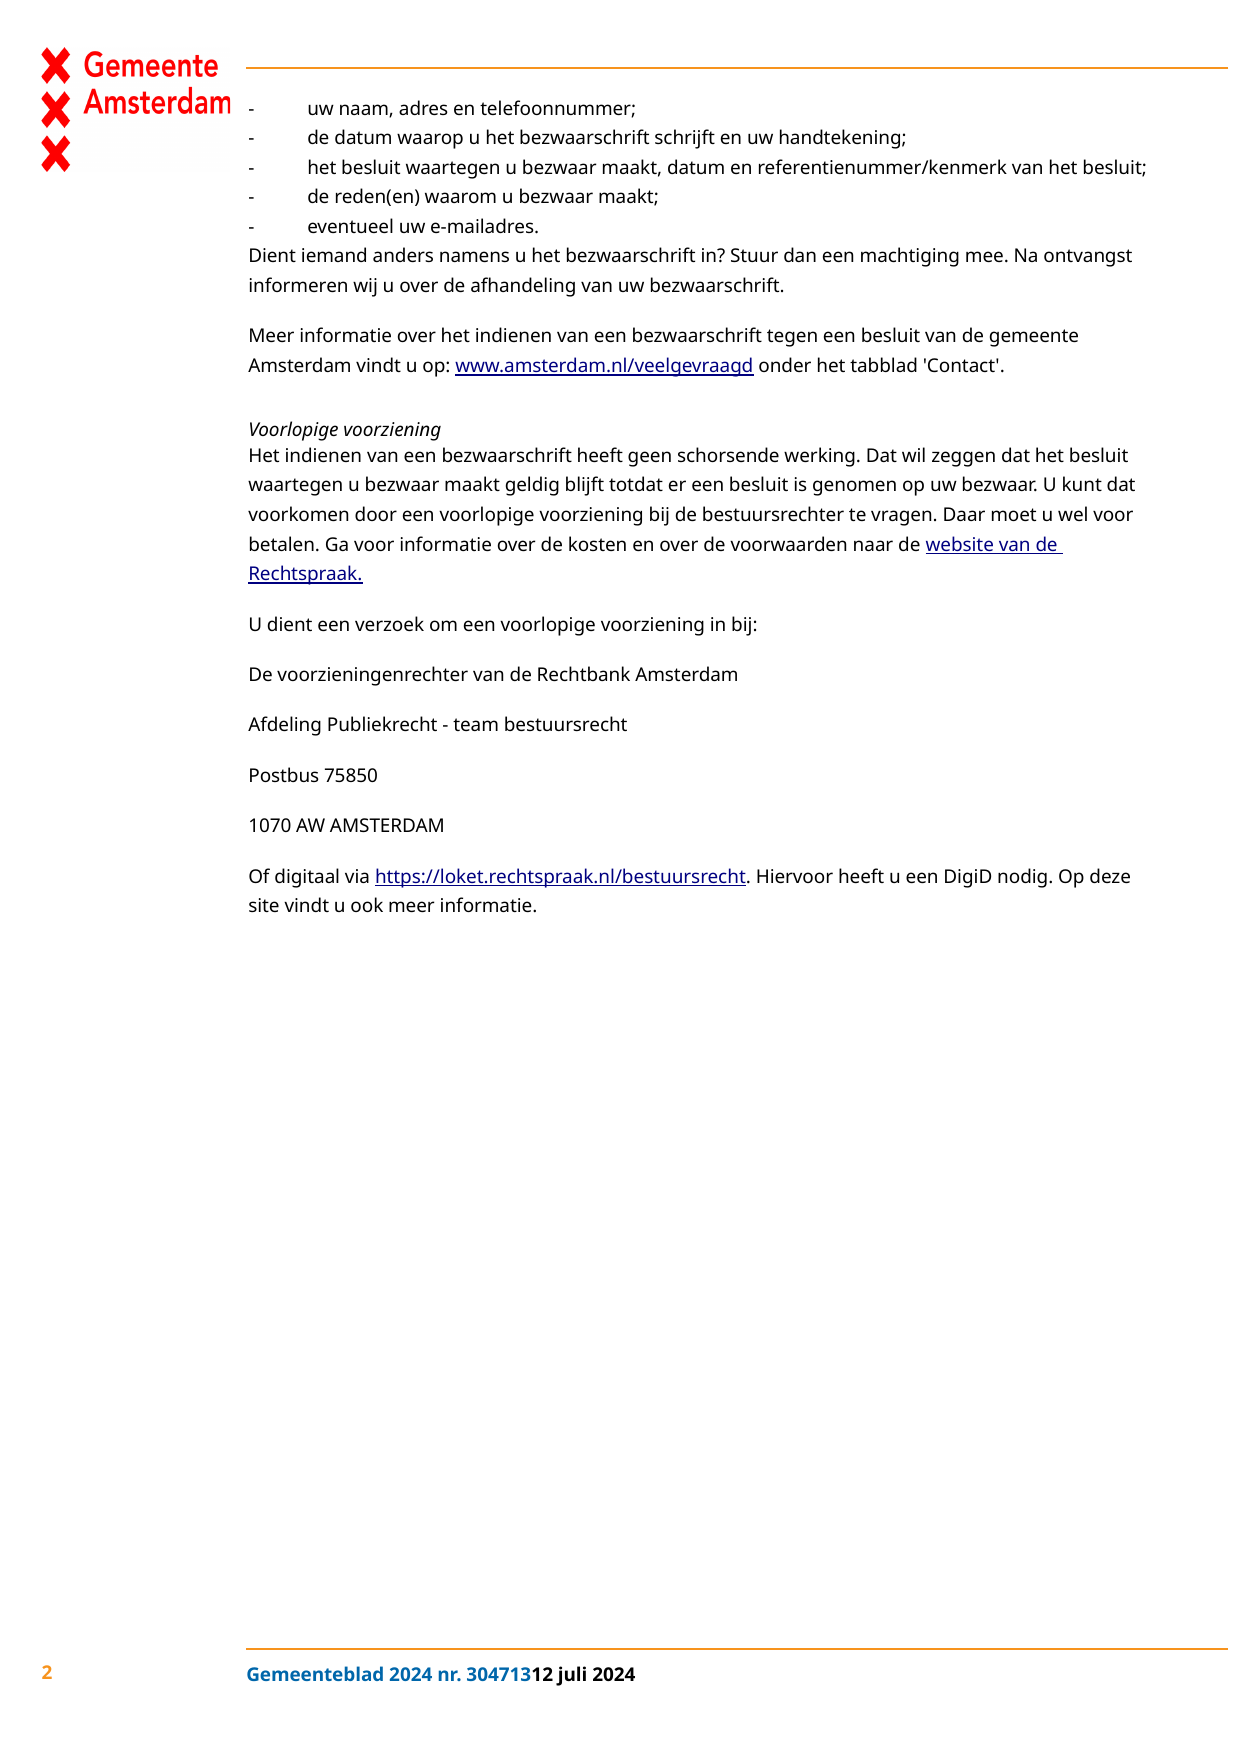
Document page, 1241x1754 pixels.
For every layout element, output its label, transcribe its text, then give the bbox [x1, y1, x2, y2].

text Voorlopige voorziening [248, 416, 1152, 442]
text Afdeling Publiekrecht - team bestuursrecht [248, 712, 1152, 737]
text Postbus 75850 [248, 762, 1152, 788]
list de reden(en) waarom u bezwaar maakt; [248, 183, 1152, 209]
picture [41, 47, 231, 172]
list het besluit waartegen u bezwaar maakt, datum en referentienummer/kenmerk van het besluit; [248, 154, 1152, 180]
text De voorzieningenrechter van de Rechtbank Amsterdam [248, 661, 1152, 687]
text 1070 AW AMSTERDAM [248, 812, 1152, 838]
text Dient iemand anders namens u het bezwaarschrift in? Stuur dan een machtiging mee. Na ontvangst informeren wij u over de afhandeling van uw bezwaarschrift. [248, 243, 1152, 298]
text Of digitaal via https://loket.rechtspraak.nl/bestuursrecht. Hiervoor heeft u een DigiD nodig. Op deze site vindt u ook meer informatie. [248, 863, 1152, 918]
text Meer informatie over het indienen van een bezwaarschrift tegen een besluit van de gemeente Amsterdam vindt u op: www.amsterdam.nl/veelgevraagd onder het tabblad 'Contact'. [248, 323, 1152, 378]
list uw naam, adres en telefoonnummer; [248, 95, 1152, 121]
text U dient een verzoek om een voorlopige voorziening in bij: [248, 611, 1152, 636]
list de datum waarop u het bezwaarschrift schrijft en uw handtekening; [248, 124, 1152, 150]
list eventueel uw e-mailadres. [248, 213, 1152, 239]
text Het indienen van een bezwaarschrift heeft geen schorsende werking. Dat wil zeggen dat het besluit waartegen u bezwaar maakt geldig blijft totdat er een besluit is genomen op uw bezwaar. U kunt dat voorkomen door een voorlopige voorziening bij de bestuursrechter te vragen. Daar moet u wel voor betalen. Ga voor informatie over de kosten en over de voorwaarden naar de website van de Rechtspraak. [248, 442, 1152, 586]
